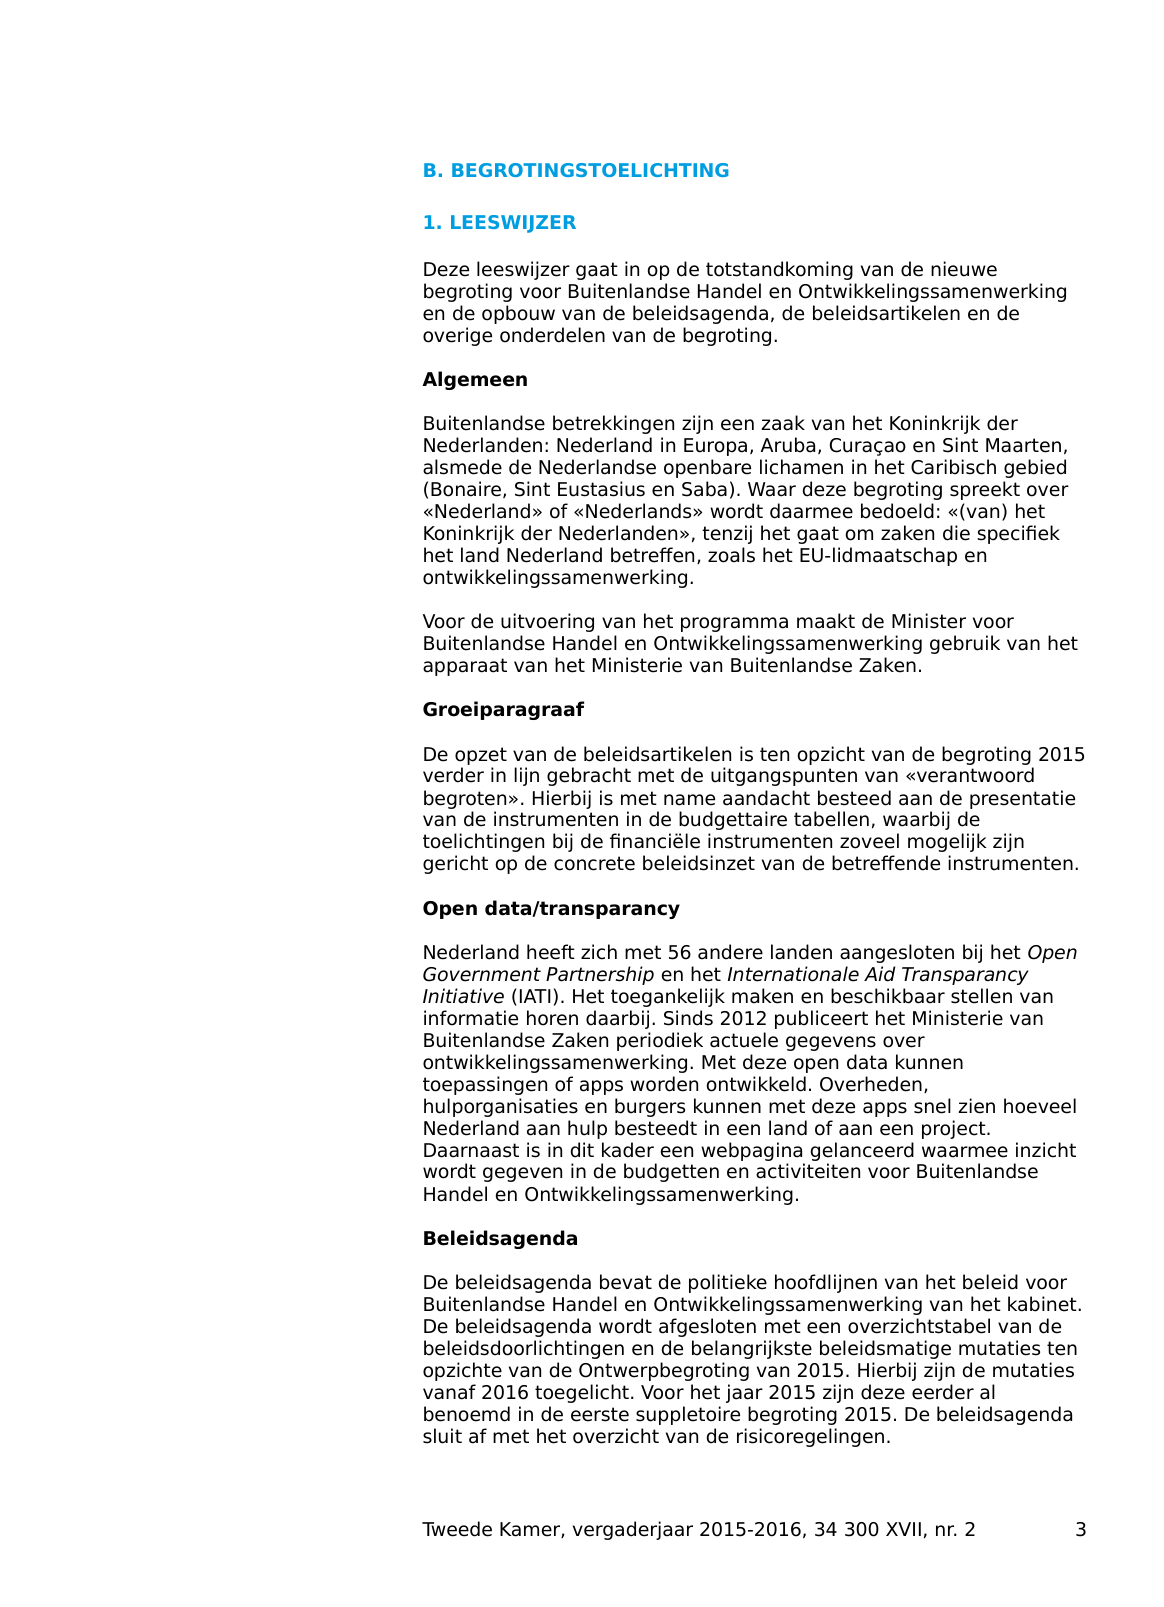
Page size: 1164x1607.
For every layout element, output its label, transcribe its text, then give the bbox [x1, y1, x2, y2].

subtitle B. BEGROTINGSTOELICHTING [422, 160, 1087, 182]
subtitle 1. LEESWIJZER [422, 212, 1087, 234]
text Deze leeswijzer gaat in op de totstandkoming van de nieuwe begroting voor Buitenlandse Handel en Ontwikkelingssamenwerking en de opbouw van de beleidsagenda, de beleidsartikelen en de overige onderdelen van de begroting. [422, 259, 1087, 347]
text Buitenlandse betrekkingen zijn een zaak van het Koninkrijk der Nederlanden: Nederland in Europa, Aruba, Curaçao en Sint Maarten, alsmede de Nederlandse openbare lichamen in het Caribisch gebied (Bonaire, Sint Eustasius en Saba). Waar deze begroting spreekt over «Nederland» of «Nederlands» wordt daarmee bedoeld: «(van) het Koninkrijk der Nederlanden», tenzij het gaat om zaken die specifiek het land Nederland betreffen, zoals het EU-lidmaatschap en ontwikkelingssamenwerking. [422, 413, 1087, 589]
text De beleidsagenda bevat de politieke hoofdlijnen van het beleid voor Buitenlandse Handel en Ontwikkelingssamenwerking van het kabinet. De beleidsagenda wordt afgesloten met een overzichtstabel van de beleidsdoorlichtingen en de belangrijkste beleidsmatige mutaties ten opzichte van de Ontwerpbegroting van 2015. Hierbij zijn de mutaties vanaf 2016 toegelicht. Voor het jaar 2015 zijn deze eerder al benoemd in de eerste suppletoire begroting 2015. De beleidsagenda sluit af met het overzicht van de risicoregelingen. [422, 1272, 1087, 1448]
text Voor de uitvoering van het programma maakt de Minister voor Buitenlandse Handel en Ontwikkelingssamenwerking gebruik van het apparaat van het Ministerie van Buitenlandse Zaken. [422, 611, 1087, 677]
subtitle Groeiparagraaf [422, 699, 1087, 721]
subtitle Open data/transparancy [422, 897, 1087, 919]
text De opzet van de beleidsartikelen is ten opzicht van de begroting 2015 verder in lijn gebracht met de uitgangspunten van «verantwoord begroten». Hierbij is met name aandacht besteed aan de presentatie van de instrumenten in de budgettaire tabellen, waarbij de toelichtingen bij de financiële instrumenten zoveel mogelijk zijn gericht op de concrete beleidsinzet van de betreffende instrumenten. [422, 743, 1087, 875]
text Nederland heeft zich met 56 andere landen aangesloten bij het Open Government Partnership en het Internationale Aid Transparancy Initiative (IATI). Het toegankelijk maken en beschikbaar stellen van informatie horen daarbij. Sinds 2012 publiceert het Ministerie van Buitenlandse Zaken periodiek actuele gegevens over ontwikkelingssamenwerking. Met deze open data kunnen toepassingen of apps worden ontwikkeld. Overheden, hulporganisaties en burgers kunnen met deze apps snel zien hoeveel Nederland aan hulp besteedt in een land of aan een project. Daarnaast is in dit kader een webpagina gelanceerd waarmee inzicht wordt gegeven in de budgetten en activiteiten voor Buitenlandse Handel en Ontwikkelingssamenwerking. [422, 942, 1087, 1205]
subtitle Beleidsagenda [422, 1228, 1087, 1249]
subtitle Algemeen [422, 369, 1087, 391]
